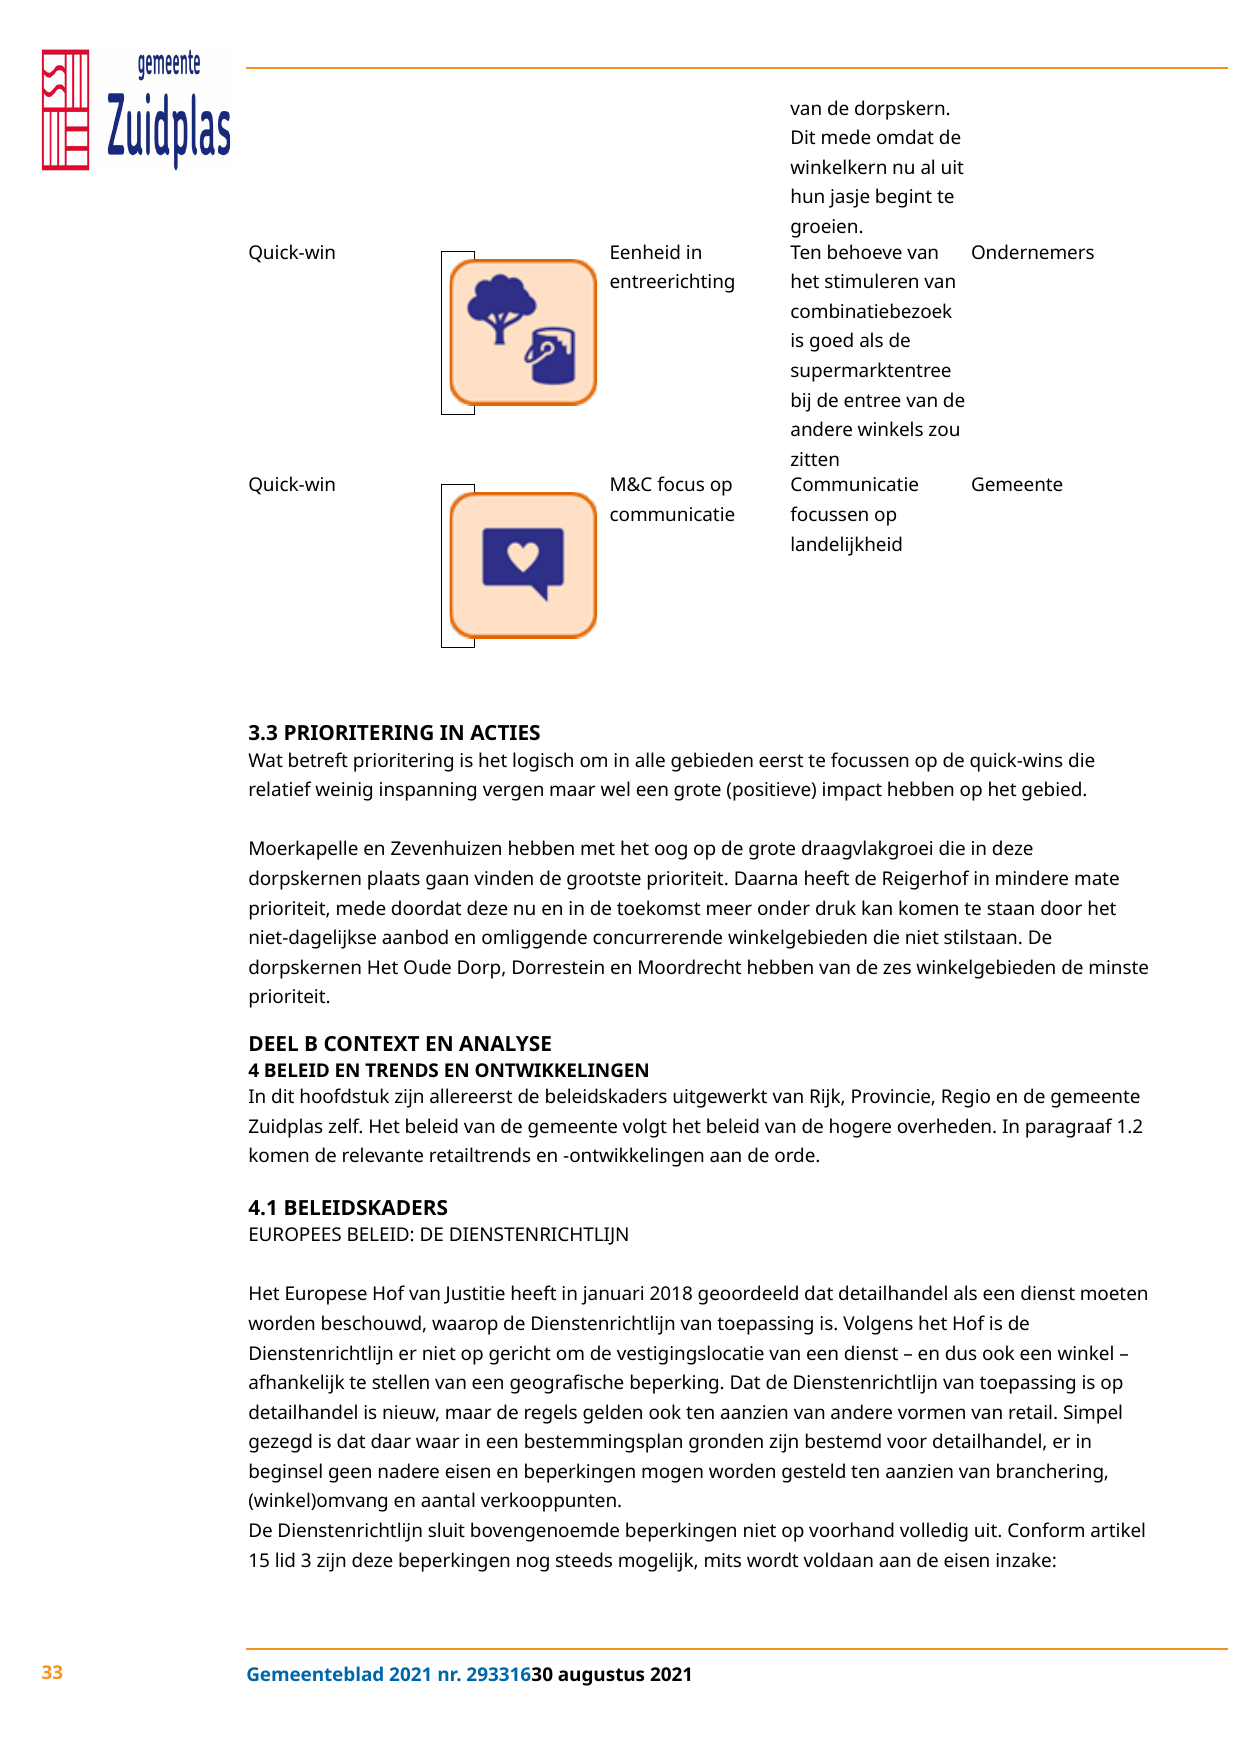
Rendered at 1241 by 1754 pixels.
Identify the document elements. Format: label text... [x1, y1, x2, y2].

table_cell [429, 472, 609, 492]
table_cell Ten behoeve van het stimuleren van combinatiebezoek is goed als de supermarktentree bij de entree van de andere winkels zou zitten [790, 239, 971, 472]
text 4.1 BELEIDSKADERS [248, 1193, 1152, 1221]
text De Dienstenrichtlijn sluit bovengenoemde beperkingen niet op voorhand volledig uit. Conform artikel 15 lid 3 zijn deze beperkingen nog steeds mogelijk, mits wordt voldaan aan de eisen inzake: [248, 1517, 1152, 1572]
text 3.3 PRIORITERING IN ACTIES [248, 718, 1152, 747]
text Moerkapelle en Zevenhuizen hebben met het oog op de grote draagvlakgroei die in deze dorpskernen plaats gaan vinden de grootste prioriteit. Daarna heeft de Reigerhof in mindere mate prioriteit, mede doordat deze nu en in de toekomst meer onder druk kan komen te staan door het niet-dagelijkse aanbod en omliggende concurrerende winkelgebieden die niet stilstaan. De dorpskernen Het Oude Dorp, Dorrestein en Moordrecht hebben van de zes winkelgebieden de minste prioriteit. [248, 836, 1152, 1009]
picture [449, 259, 598, 406]
table_cell [971, 95, 1152, 239]
table_cell Communicatie focussen op landelijkheid [790, 472, 971, 665]
text 4 BELEID EN TRENDS EN ONTWIKKELINGEN [248, 1058, 1152, 1083]
table_cell [609, 95, 790, 239]
table_cell [429, 95, 609, 239]
text Het Europese Hof van Justitie heeft in januari 2018 geoordeeld dat detailhandel als een dienst moeten worden beschouwd, waarop de Dienstenrichtlijn van toepassing is. Volgens het Hof is de Dienstenrichtlijn er niet op gericht om de vestigingslocatie van een dienst – en dus ook een winkel – afhankelijk te stellen van een geografische beperking. Dat de Dienstenrichtlijn van toepassing is op detailhandel is nieuw, maar de regels gelden ook ten aanzien van andere vormen van retail. Simpel gezegd is dat daar waar in een bestemmingsplan gronden zijn bestemd voor detailhandel, er in beginsel geen nadere eisen en beperkingen mogen worden gesteld ten aanzien van branchering, (winkel)omvang en aantal verkooppunten. [248, 1281, 1152, 1513]
table_cell Eenheid in entreerichting [609, 239, 790, 472]
text In dit hoofdstuk zijn allereerst de beleidskaders uitgewerkt van Rijk, Provincie, Regio en de gemeente Zuidplas zelf. Het beleid van de gemeente volgt het beleid van de hogere overheden. In paragraaf 1.2 komen de relevante retailtrends en -ontwikkelingen aan de orde. [248, 1083, 1152, 1168]
table_cell [248, 95, 429, 239]
table_cell [442, 485, 474, 492]
text Wat betreft prioritering is het logisch om in alle gebieden eerst te focussen op de quick-wins die relatief weinig inspanning vergen maar wel een grote (positieve) impact hebben op het gebied. [248, 747, 1152, 802]
picture [449, 492, 598, 639]
table_cell Quick-win [248, 239, 429, 472]
table_cell [429, 239, 609, 472]
table_cell [442, 493, 474, 647]
table_cell Gemeente [971, 472, 1152, 665]
table_cell van de dorpskern. Dit mede omdat de winkelkern nu al uit hun jasje begint te groeien. [790, 95, 971, 239]
picture [41, 47, 231, 172]
table_cell M&C focus op communicatie [609, 472, 790, 665]
text DEEL B CONTEXT EN ANALYSE [248, 1029, 1152, 1058]
table_cell Quick-win [248, 472, 429, 665]
table_cell Ondernemers [971, 239, 1152, 472]
table_cell [429, 493, 609, 665]
text EUROPEES BELEID: DE DIENSTENRICHTLIJN [248, 1221, 1152, 1247]
